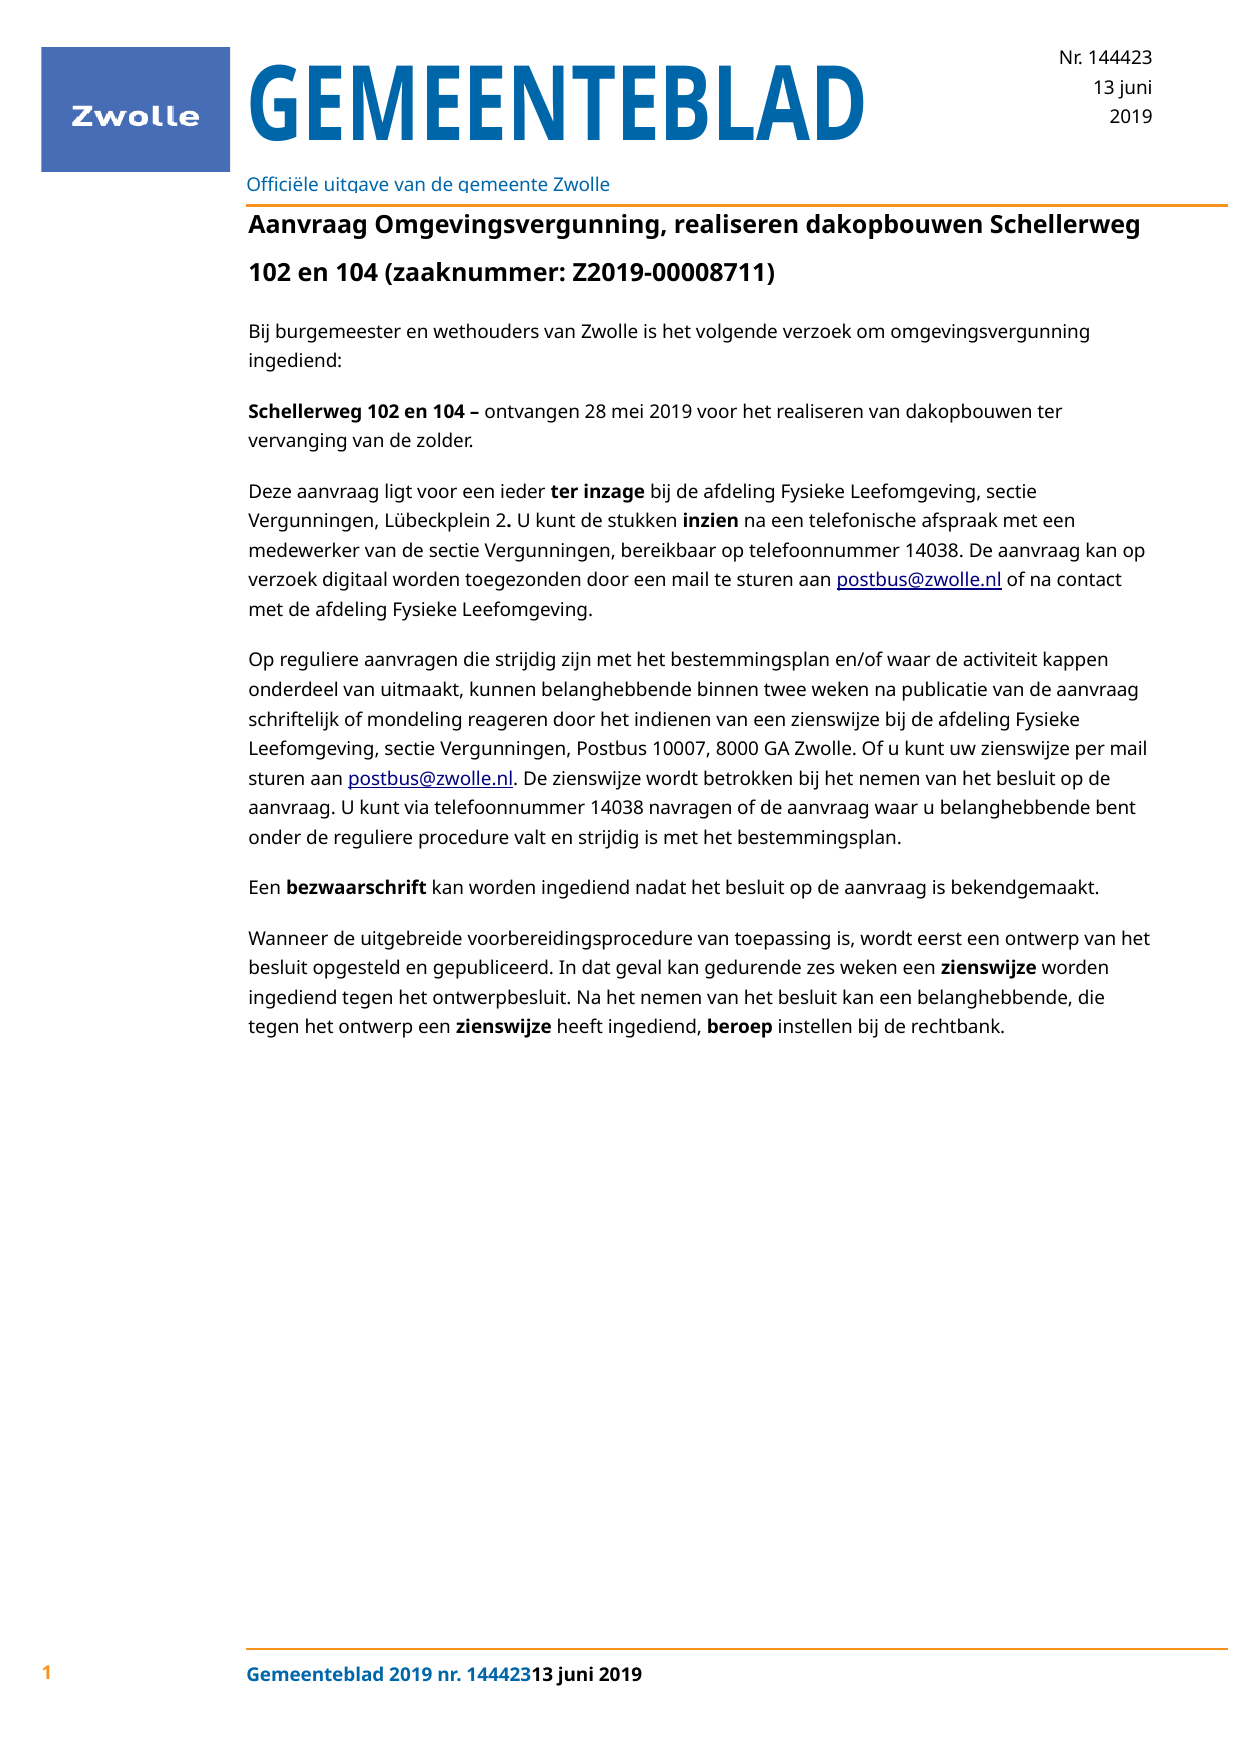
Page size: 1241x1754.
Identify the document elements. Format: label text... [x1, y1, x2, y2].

text Schellerweg 102 en 104 – ontvangen 28 mei 2019 voor het realiseren van dakopbouwen ter vervanging van de zolder. [248, 398, 1152, 453]
text Op reguliere aanvragen die strijdig zijn met het bestemmingsplan en/of waar de activiteit kappen onderdeel van uitmaakt, kunnen belanghebbende binnen twee weken na publicatie van de aanvraag schriftelijk of mondeling reageren door het indienen van een zienswijze bij de afdeling Fysieke Leefomgeving, sectie Vergunningen, Postbus 10007, 8000 GA Zwolle. Of u kunt uw zienswijze per mail sturen aan postbus@zwolle.nl. De zienswijze wordt betrokken bij het nemen van het besluit op de aanvraag. U kunt via telefoonnummer 14038 navragen of de aanvraag waar u belanghebbende bent onder de reguliere procedure valt en strijdig is met het bestemmingsplan. [248, 647, 1152, 850]
text Bij burgemeester en wethouders van Zwolle is het volgende verzoek om omgevingsvergunning ingediend: [248, 318, 1152, 373]
text Een bezwaarschrift kan worden ingediend nadat het besluit op de aanvraag is bekendgemaakt. [248, 874, 1152, 900]
text Deze aanvraag ligt voor een ieder ter inzage bij de afdeling Fysieke Leefomgeving, sectie Vergunningen, Lübeckplein 2. U kunt de stukken inzien na een telefonische afspraak met een medewerker van de sectie Vergunningen, bereikbaar op telefoonnummer 14038. De aanvraag kan op verzoek digitaal worden toegezonden door een mail te sturen aan postbus@zwolle.nl of na contact met de afdeling Fysieke Leefomgeving. [248, 478, 1152, 622]
text Aanvraag Omgevingsvergunning, realiseren dakopbouwen Schellerweg 102 en 104 (zaaknummer: Z2019-00008711) [248, 207, 1152, 288]
text Wanneer de uitgebreide voorbereidingsprocedure van toepassing is, wordt eerst een ontwerp van het besluit opgesteld en gepubliceerd. In dat geval kan gedurende zes weken een zienswijze worden ingediend tegen het ontwerpbesluit. Na het nemen van het besluit kan een belanghebbende, die tegen het ontwerp een zienswijze heeft ingediend, beroep instellen bij de rechtbank. [248, 925, 1152, 1039]
picture [41, 47, 231, 172]
